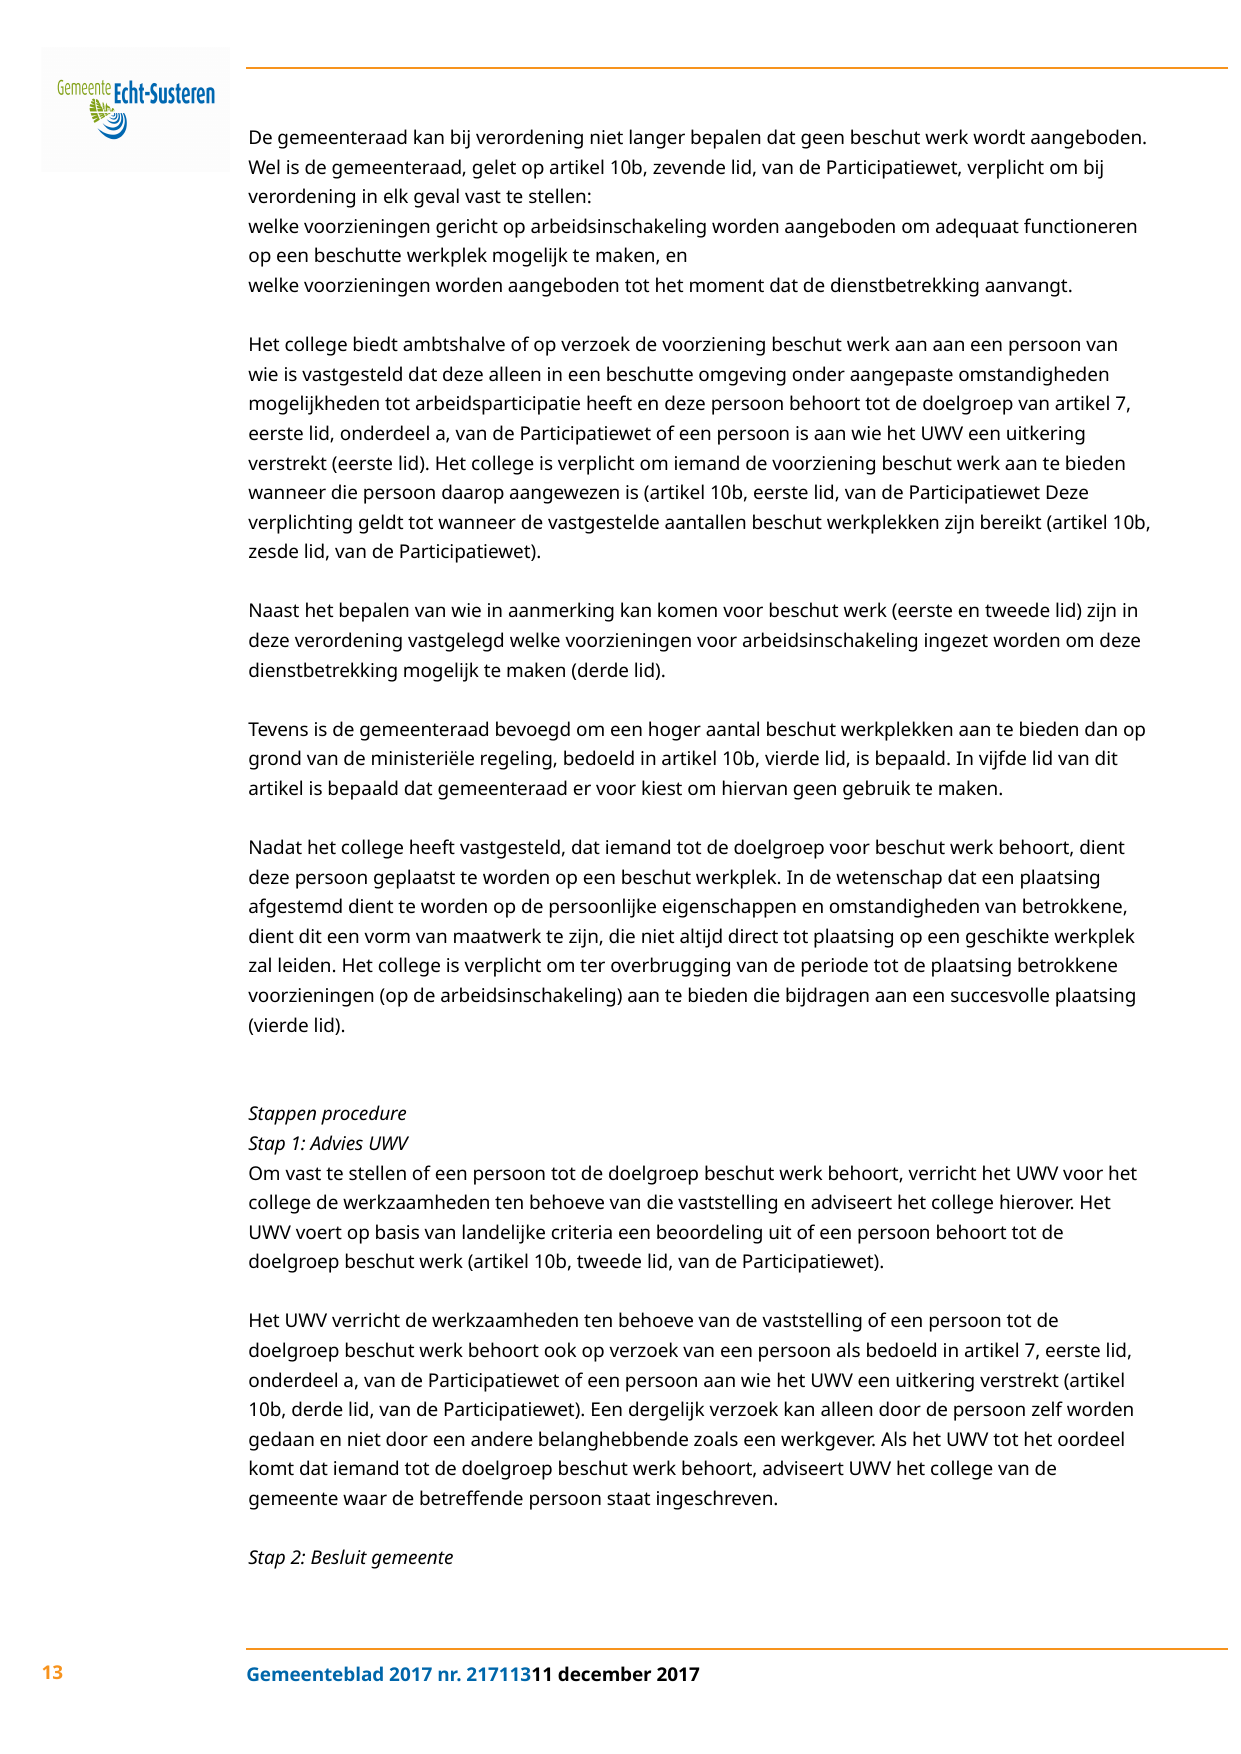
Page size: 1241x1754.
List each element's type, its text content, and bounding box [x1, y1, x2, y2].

text welke voorzieningen worden aangeboden tot het moment dat de dienstbetrekking aanvangt. [248, 272, 1152, 298]
text Het UWV verricht de werkzaamheden ten behoeve van de vaststelling of een persoon tot de doelgroep beschut werk behoort ook op verzoek van een persoon als bedoeld in artikel 7, eerste lid, onderdeel a, van de Participatiewet of een persoon aan wie het UWV een uitkering verstrekt (artikel 10b, derde lid, van de Participatiewet). Een dergelijk verzoek kan alleen door de persoon zelf worden gedaan en niet door een andere belanghebbende zoals een werkgever. Als het UWV tot het oordeel komt dat iemand tot de doelgroep beschut werk behoort, adviseert UWV het college van de gemeente waar de betreffende persoon staat ingeschreven. [248, 1308, 1152, 1511]
text Stap 2: Besluit gemeente [248, 1544, 1152, 1570]
text Het college biedt ambtshalve of op verzoek de voorziening beschut werk aan aan een persoon van wie is vastgesteld dat deze alleen in een beschutte omgeving onder aangepaste omstandigheden mogelijkheden tot arbeidsparticipatie heeft en deze persoon behoort tot de doelgroep van artikel 7, eerste lid, onderdeel a, van de Participatiewet of een persoon is aan wie het UWV een uitkering verstrekt (eerste lid). Het college is verplicht om iemand de voorziening beschut werk aan te bieden wanneer die persoon daarop aangewezen is (artikel 10b, eerste lid, van de Participatiewet Deze verplichting geldt tot wanneer de vastgestelde aantallen beschut werkplekken zijn bereikt (artikel 10b, zesde lid, van de Participatiewet). [248, 331, 1152, 564]
text Naast het bepalen van wie in aanmerking kan komen voor beschut werk (eerste en tweede lid) zijn in deze verordening vastgelegd welke voorzieningen voor arbeidsinschakeling ingezet worden om deze dienstbetrekking mogelijk te maken (derde lid). [248, 598, 1152, 683]
text Stappen procedure [248, 1101, 1152, 1126]
text Stap 1: Advies UWV [248, 1130, 1152, 1156]
text Om vast te stellen of een persoon tot de doelgroep beschut werk behoort, verricht het UWV voor het college de werkzaamheden ten behoeve van die vaststelling en adviseert het college hierover. Het UWV voert op basis van landelijke criteria een beoordeling uit of een persoon behoort tot de doelgroep beschut werk (artikel 10b, tweede lid, van de Participatiewet). [248, 1160, 1152, 1274]
text Nadat het college heeft vastgesteld, dat iemand tot de doelgroep voor beschut werk behoort, dient deze persoon geplaatst te worden op een beschut werkplek. In de wetenschap dat een plaatsing afgestemd dient te worden op de persoonlijke eigenschappen en omstandigheden van betrokkene, dient dit een vorm van maatwerk te zijn, die niet altijd direct tot plaatsing op een geschikte werkplek zal leiden. Het college is verplicht om ter overbrugging van de periode tot de plaatsing betrokkene voorzieningen (op de arbeidsinschakeling) aan te bieden die bijdragen aan een succesvolle plaatsing (vierde lid). [248, 834, 1152, 1038]
picture [41, 47, 231, 172]
text Tevens is de gemeenteraad bevoegd om een hoger aantal beschut werkplekken aan te bieden dan op grond van de ministeriële regeling, bedoeld in artikel 10b, vierde lid, is bepaald. In vijfde lid van dit artikel is bepaald dat gemeenteraad er voor kiest om hiervan geen gebruik te maken. [248, 716, 1152, 801]
text De gemeenteraad kan bij verordening niet langer bepalen dat geen beschut werk wordt aangeboden. Wel is de gemeenteraad, gelet op artikel 10b, zevende lid, van de Participatiewet, verplicht om bij verordening in elk geval vast te stellen: [248, 124, 1152, 209]
text welke voorzieningen gericht op arbeidsinschakeling worden aangeboden om adequaat functioneren op een beschutte werkplek mogelijk te maken, en [248, 213, 1152, 268]
